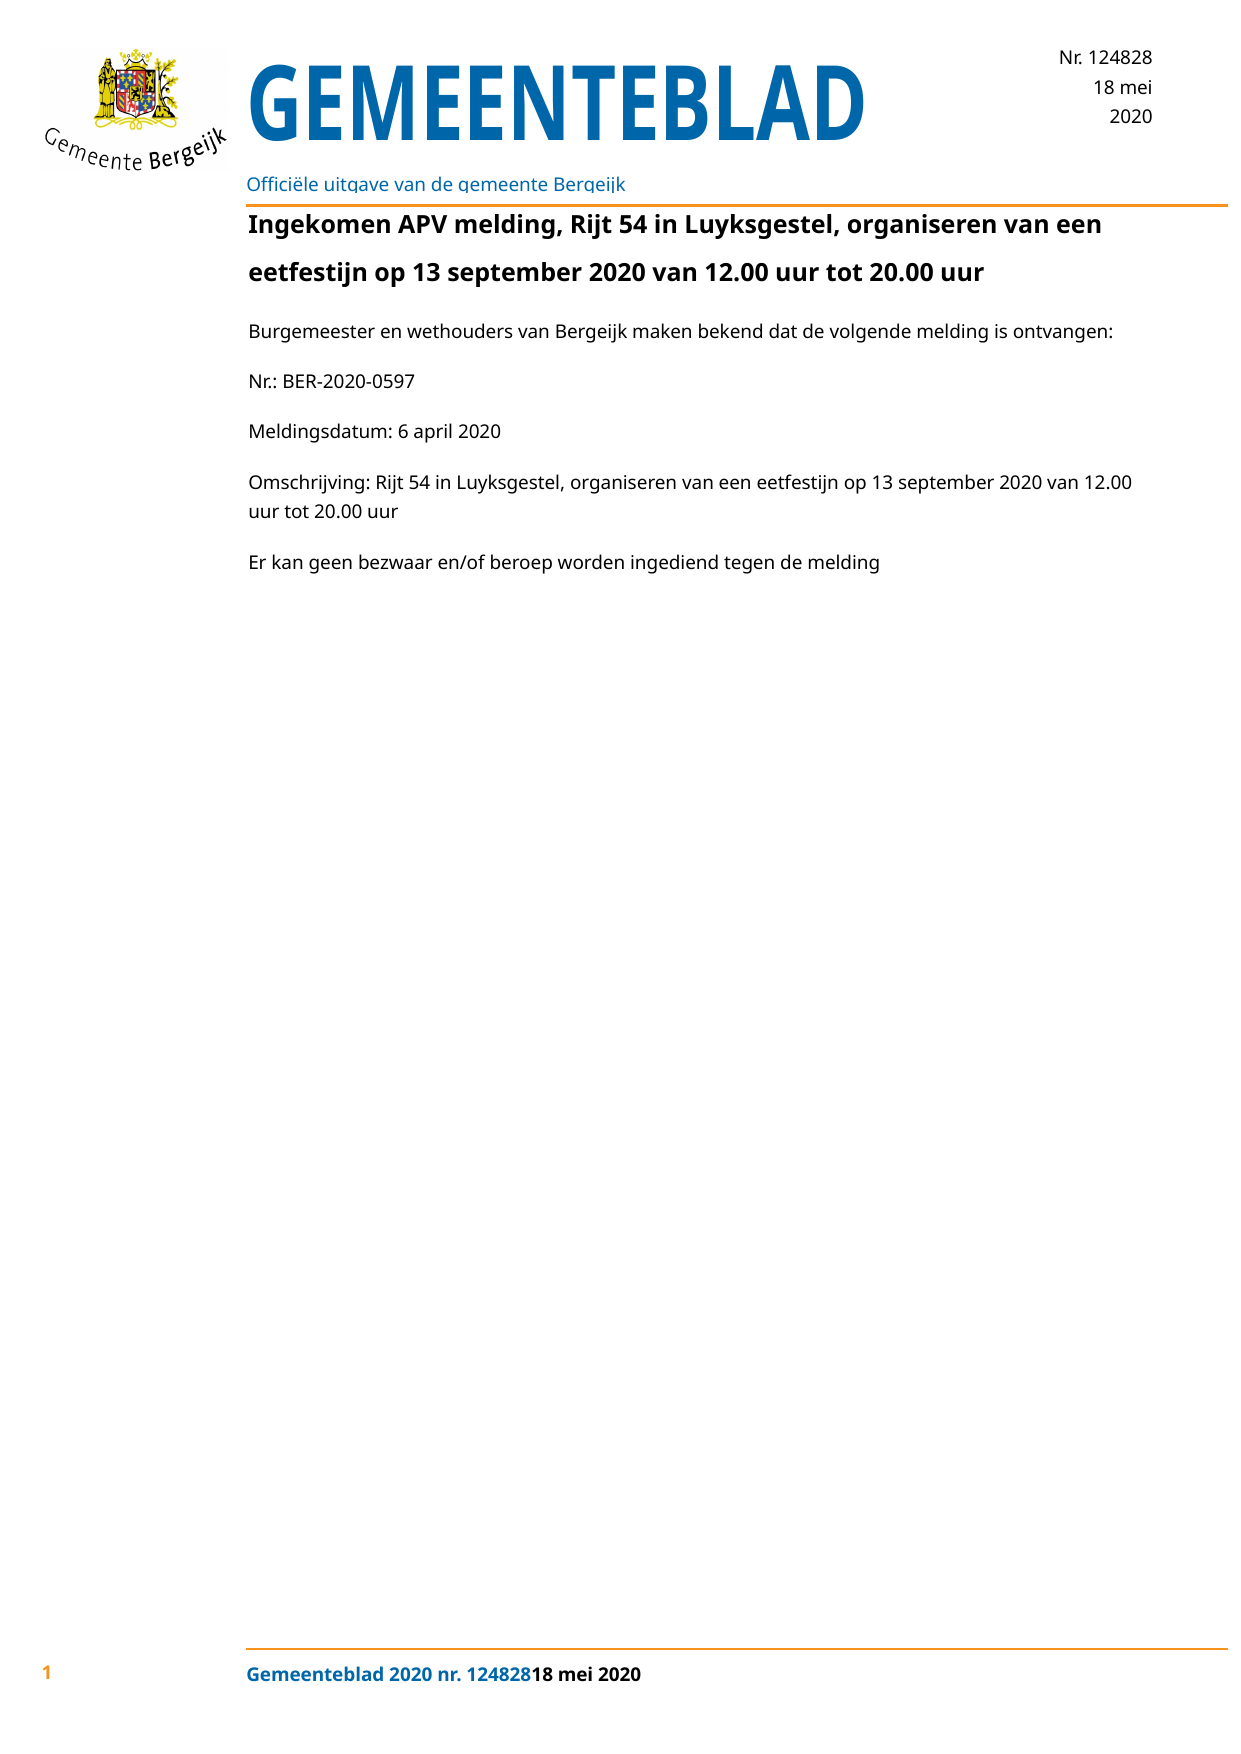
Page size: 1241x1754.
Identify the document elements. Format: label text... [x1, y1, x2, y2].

text Meldingsdatum: 6 april 2020 [248, 419, 1152, 444]
text Er kan geen bezwaar en/of beroep worden ingediend tegen de melding [248, 549, 1152, 575]
text Nr.: BER-2020-0597 [248, 368, 1152, 394]
picture [41, 47, 231, 172]
text Burgemeester en wethouders van Bergeijk maken bekend dat de volgende melding is ontvangen: [248, 318, 1152, 344]
text Omschrijving: Rijt 54 in Luyksgestel, organiseren van een eetfestijn op 13 september 2020 van 12.00 uur tot 20.00 uur [248, 469, 1152, 524]
text Ingekomen APV melding, Rijt 54 in Luyksgestel, organiseren van een eetfestijn op 13 september 2020 van 12.00 uur tot 20.00 uur [248, 207, 1152, 288]
